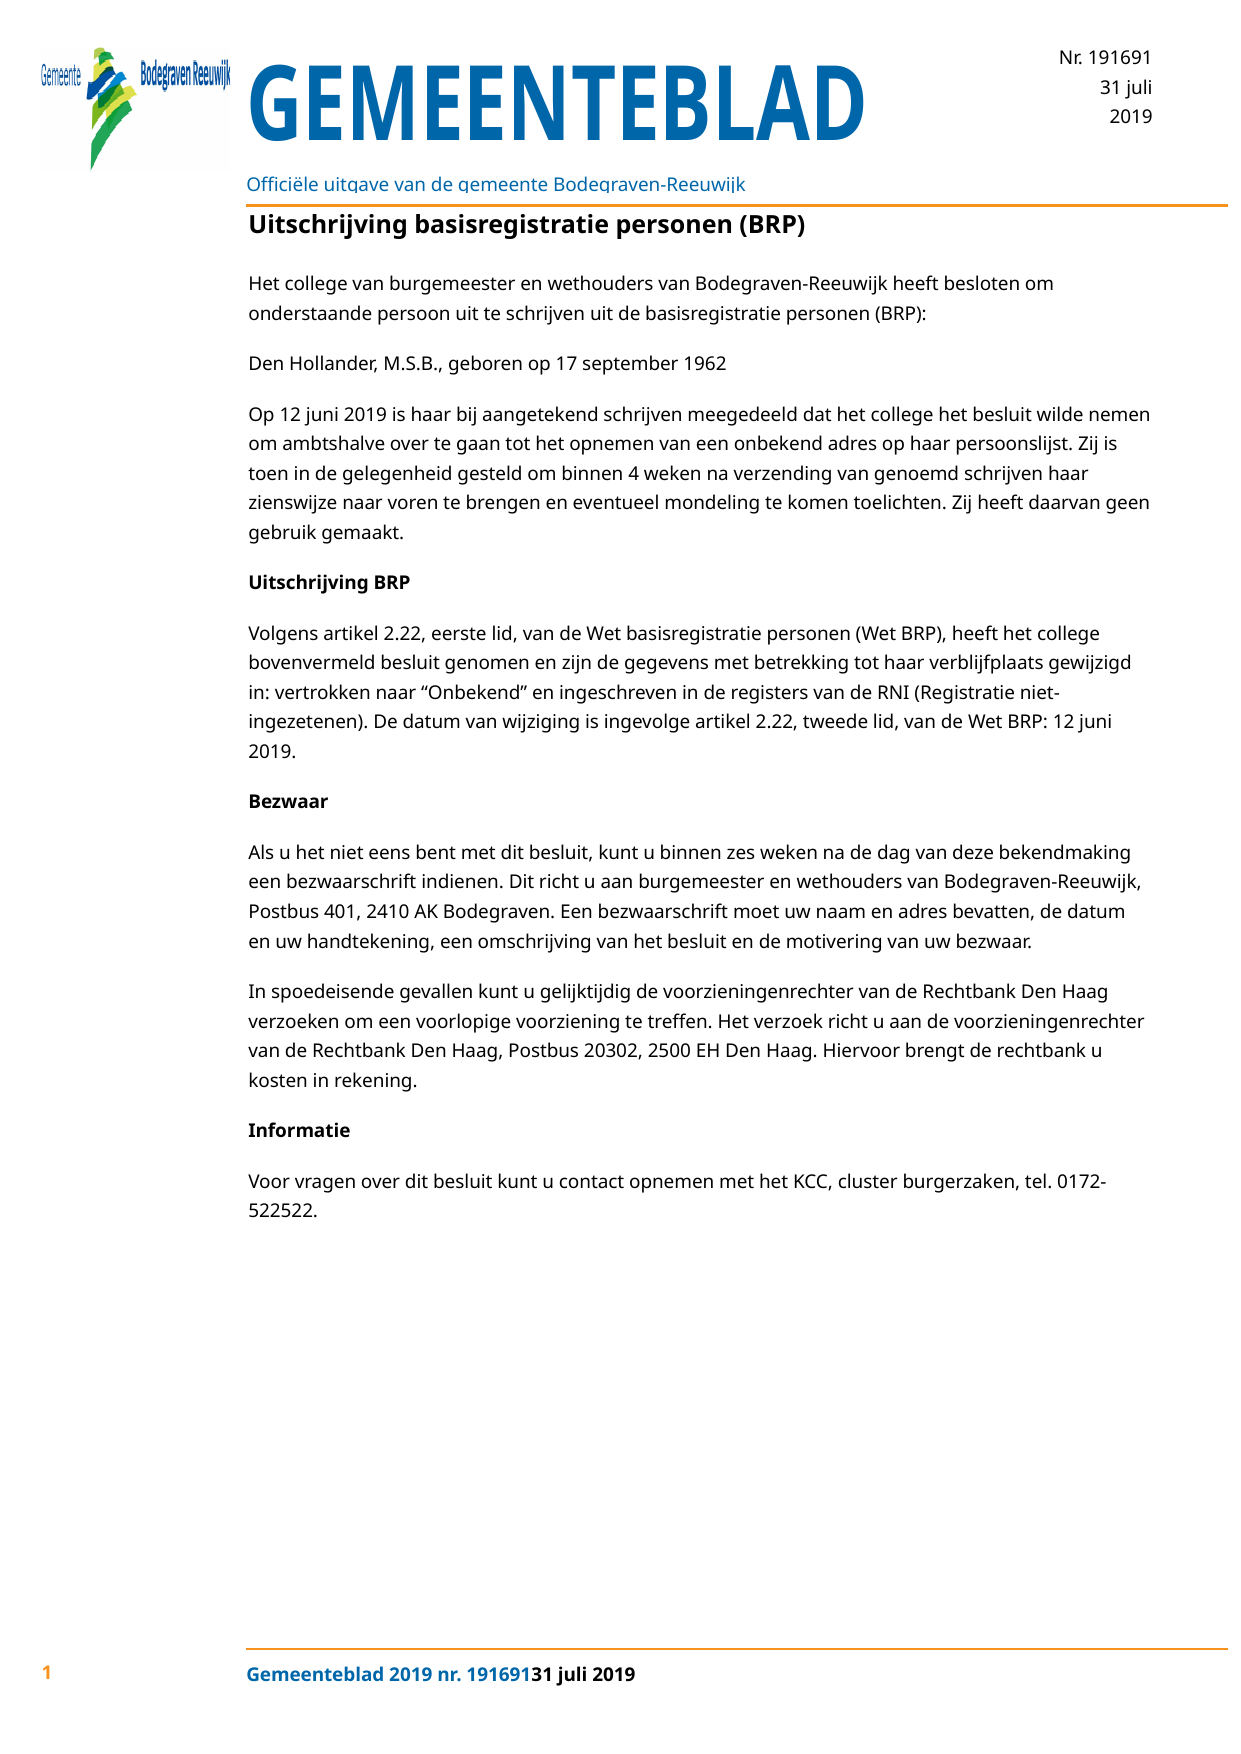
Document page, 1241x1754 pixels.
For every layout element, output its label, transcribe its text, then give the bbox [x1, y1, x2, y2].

text Het college van burgemeester en wethouders van Bodegraven-Reeuwijk heeft besloten om onderstaande persoon uit te schrijven uit de basisregistratie personen (BRP): [248, 270, 1152, 326]
text Volgens artikel 2.22, eerste lid, van de Wet basisregistratie personen (Wet BRP), heeft het college bovenvermeld besluit genomen en zijn de gegevens met betrekking tot haar verblijfplaats gewijzigd in: vertrokken naar “Onbekend” en ingeschreven in de registers van de RNI (Registratie niet-ingezetenen). De datum van wijziging is ingevolge artikel 2.22, tweede lid, van de Wet BRP: 12 juni 2019. [248, 620, 1152, 764]
text Informatie [248, 1117, 1152, 1143]
text Bezwaar [248, 789, 1152, 814]
text Voor vragen over dit besluit kunt u contact opnemen met het KCC, cluster burgerzaken, tel. 0172-522522. [248, 1168, 1152, 1223]
picture [41, 47, 231, 172]
text Op 12 juni 2019 is haar bij aangetekend schrijven meegedeeld dat het college het besluit wilde nemen om ambtshalve over te gaan tot het opnemen van een onbekend adres op haar persoonslijst. Zij is toen in de gelegenheid gesteld om binnen 4 weken na verzending van genoemd schrijven haar zienswijze naar voren te brengen en eventueel mondeling te komen toelichten. Zij heeft daarvan geen gebruik gemaakt. [248, 401, 1152, 545]
text In spoedeisende gevallen kunt u gelijktijdig de voorzieningenrechter van de Rechtbank Den Haag verzoeken om een voorlopige voorziening te treffen. Het verzoek richt u aan de voorzieningenrechter van de Rechtbank Den Haag, Postbus 20302, 2500 EH Den Haag. Hiervoor brengt de rechtbank u kosten in rekening. [248, 978, 1152, 1093]
text Uitschrijving basisregistratie personen (BRP) [248, 207, 1152, 241]
text Den Hollander, M.S.B., geboren op 17 september 1962 [248, 350, 1152, 376]
text Uitschrijving BRP [248, 569, 1152, 595]
text Als u het niet eens bent met dit besluit, kunt u binnen zes weken na de dag van deze bekendmaking een bezwaarschrift indienen. Dit richt u aan burgemeester en wethouders van Bodegraven-Reeuwijk, Postbus 401, 2410 AK Bodegraven. Een bezwaarschrift moet uw naam en adres bevatten, de datum en uw handtekening, een omschrijving van het besluit en de motivering van uw bezwaar. [248, 839, 1152, 953]
